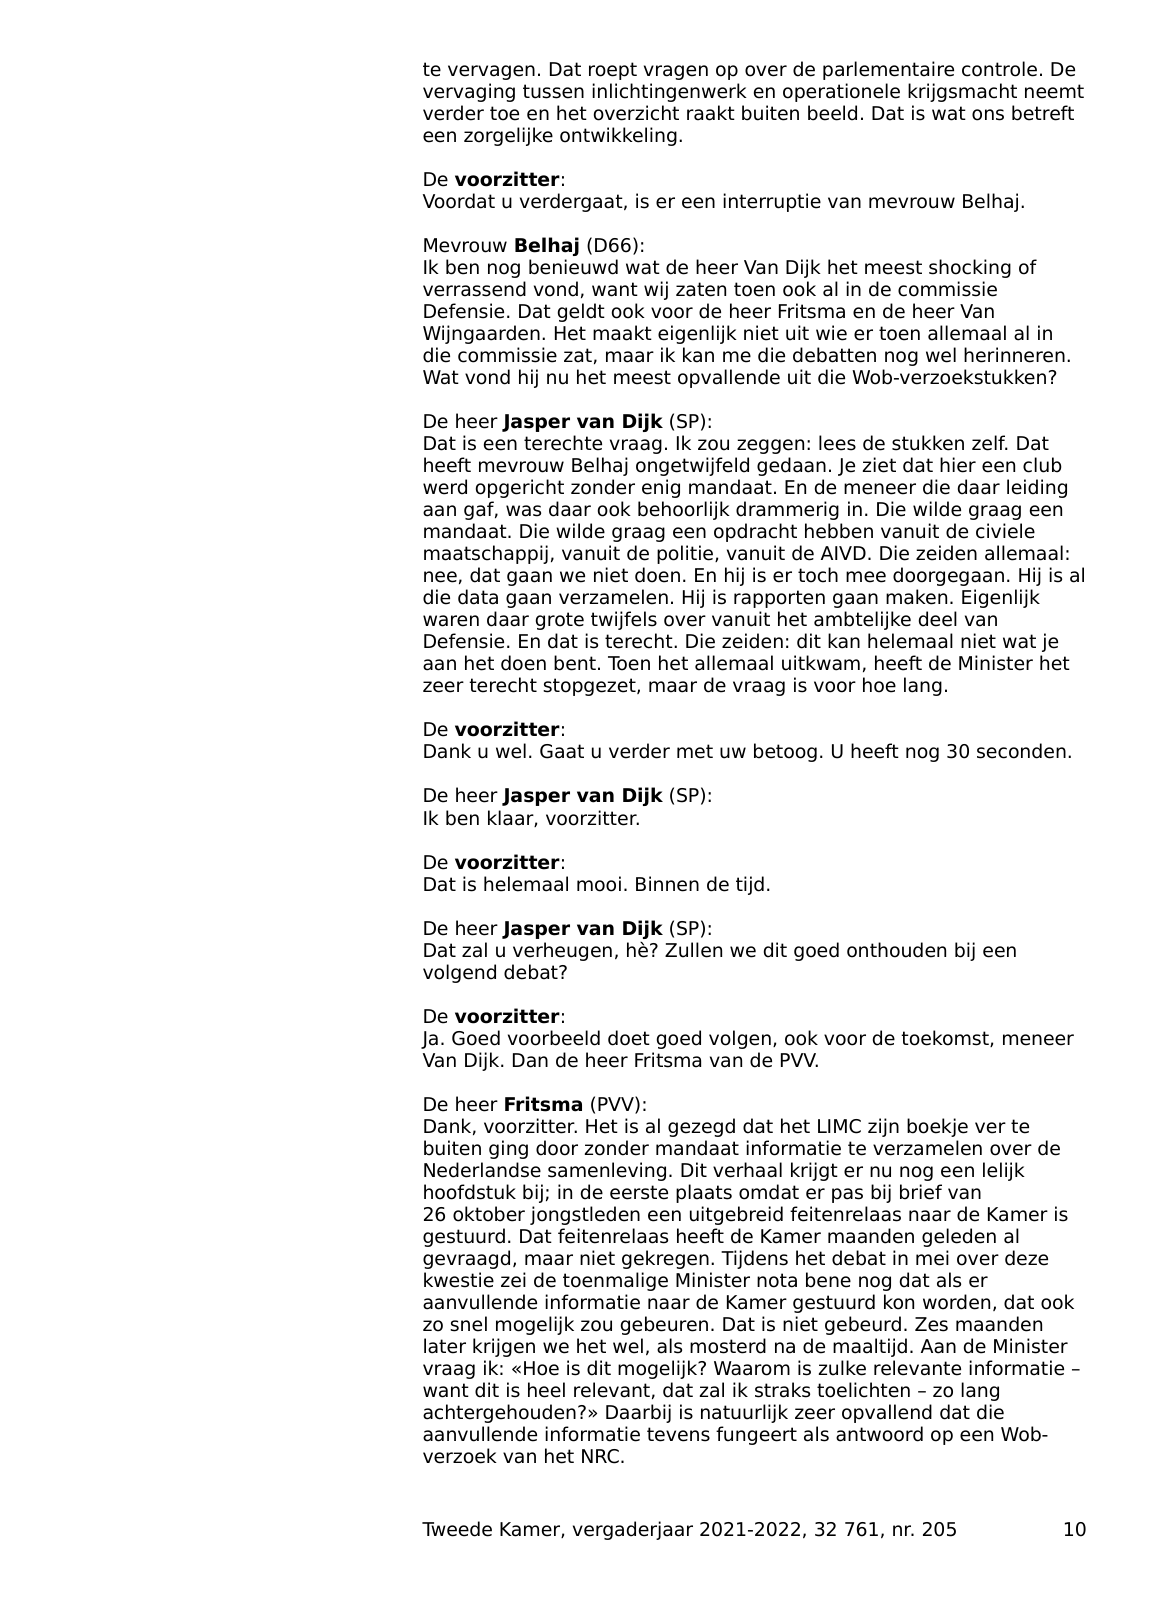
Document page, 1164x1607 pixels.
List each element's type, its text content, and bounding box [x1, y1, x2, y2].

text Mevrouw Belhaj (D66): [422, 235, 1087, 257]
text De voorzitter: [422, 169, 1087, 191]
text Dat zal u verheugen, hè? Zullen we dit goed onthouden bij een volgend debat? [422, 940, 1087, 984]
text Dat is een terechte vraag. Ik zou zeggen: lees de stukken zelf. Dat heeft mevrouw Belhaj ongetwijfeld gedaan. Je ziet dat hier een club werd opgericht zonder enig mandaat. En de meneer die daar leiding aan gaf, was daar ook behoorlijk drammerig in. Die wilde graag een mandaat. Die wilde graag een opdracht hebben vanuit de civiele maatschappij, vanuit de politie, vanuit de AIVD. Die zeiden allemaal: nee, dat gaan we niet doen. En hij is er toch mee doorgegaan. Hij is al die data gaan verzamelen. Hij is rapporten gaan maken. Eigenlijk waren daar grote twijfels over vanuit het ambtelijke deel van Defensie. En dat is terecht. Die zeiden: dit kan helemaal niet wat je aan het doen bent. Toen het allemaal uitkwam, heeft de Minister het zeer terecht stopgezet, maar de vraag is voor hoe lang. [422, 433, 1087, 697]
text De heer Jasper van Dijk (SP): [422, 785, 1087, 807]
text De voorzitter: [422, 719, 1087, 741]
text De heer Jasper van Dijk (SP): [422, 411, 1087, 433]
text De heer Fritsma (PVV): [422, 1094, 1087, 1116]
text De heer Jasper van Dijk (SP): [422, 918, 1087, 940]
text Ik ben klaar, voorzitter. [422, 807, 1087, 829]
text te vervagen. Dat roept vragen op over de parlementaire controle. De vervaging tussen inlichtingenwerk en operationele krijgsmacht neemt verder toe en het overzicht raakt buiten beeld. Dat is wat ons betreft een zorgelijke ontwikkeling. [422, 59, 1087, 147]
text De voorzitter: [422, 1006, 1087, 1028]
text Ik ben nog benieuwd wat de heer Van Dijk het meest shocking of verrassend vond, want wij zaten toen ook al in de commissie Defensie. Dat geldt ook voor de heer Fritsma en de heer Van Wijngaarden. Het maakt eigenlijk niet uit wie er toen allemaal al in die commissie zat, maar ik kan me die debatten nog wel herinneren. Wat vond hij nu het meest opvallende uit die Wob-verzoekstukken? [422, 257, 1087, 389]
text Dank u wel. Gaat u verder met uw betoog. U heeft nog 30 seconden. [422, 741, 1087, 763]
text Voordat u verdergaat, is er een interruptie van mevrouw Belhaj. [422, 191, 1087, 213]
text Dank, voorzitter. Het is al gezegd dat het LIMC zijn boekje ver te buiten ging door zonder mandaat informatie te verzamelen over de Nederlandse samenleving. Dit verhaal krijgt er nu nog een lelijk hoofdstuk bij; in de eerste plaats omdat er pas bij brief van 26 oktober jongstleden een uitgebreid feitenrelaas naar de Kamer is gestuurd. Dat feitenrelaas heeft de Kamer maanden geleden al gevraagd, maar niet gekregen. Tijdens het debat in mei over deze kwestie zei de toenmalige Minister nota bene nog dat als er aanvullende informatie naar de Kamer gestuurd kon worden, dat ook zo snel mogelijk zou gebeuren. Dat is niet gebeurd. Zes maanden later krijgen we het wel, als mosterd na de maaltijd. Aan de Minister vraag ik: «Hoe is dit mogelijk? Waarom is zulke relevante informatie – want dit is heel relevant, dat zal ik straks toelichten – zo lang achtergehouden?» Daarbij is natuurlijk zeer opvallend dat die aanvullende informatie tevens fungeert als antwoord op een Wob-verzoek van het NRC. [422, 1116, 1087, 1468]
text Ja. Goed voorbeeld doet goed volgen, ook voor de toekomst, meneer Van Dijk. Dan de heer Fritsma van de PVV. [422, 1028, 1087, 1072]
text De voorzitter: [422, 852, 1087, 873]
text Dat is helemaal mooi. Binnen de tijd. [422, 873, 1087, 896]
